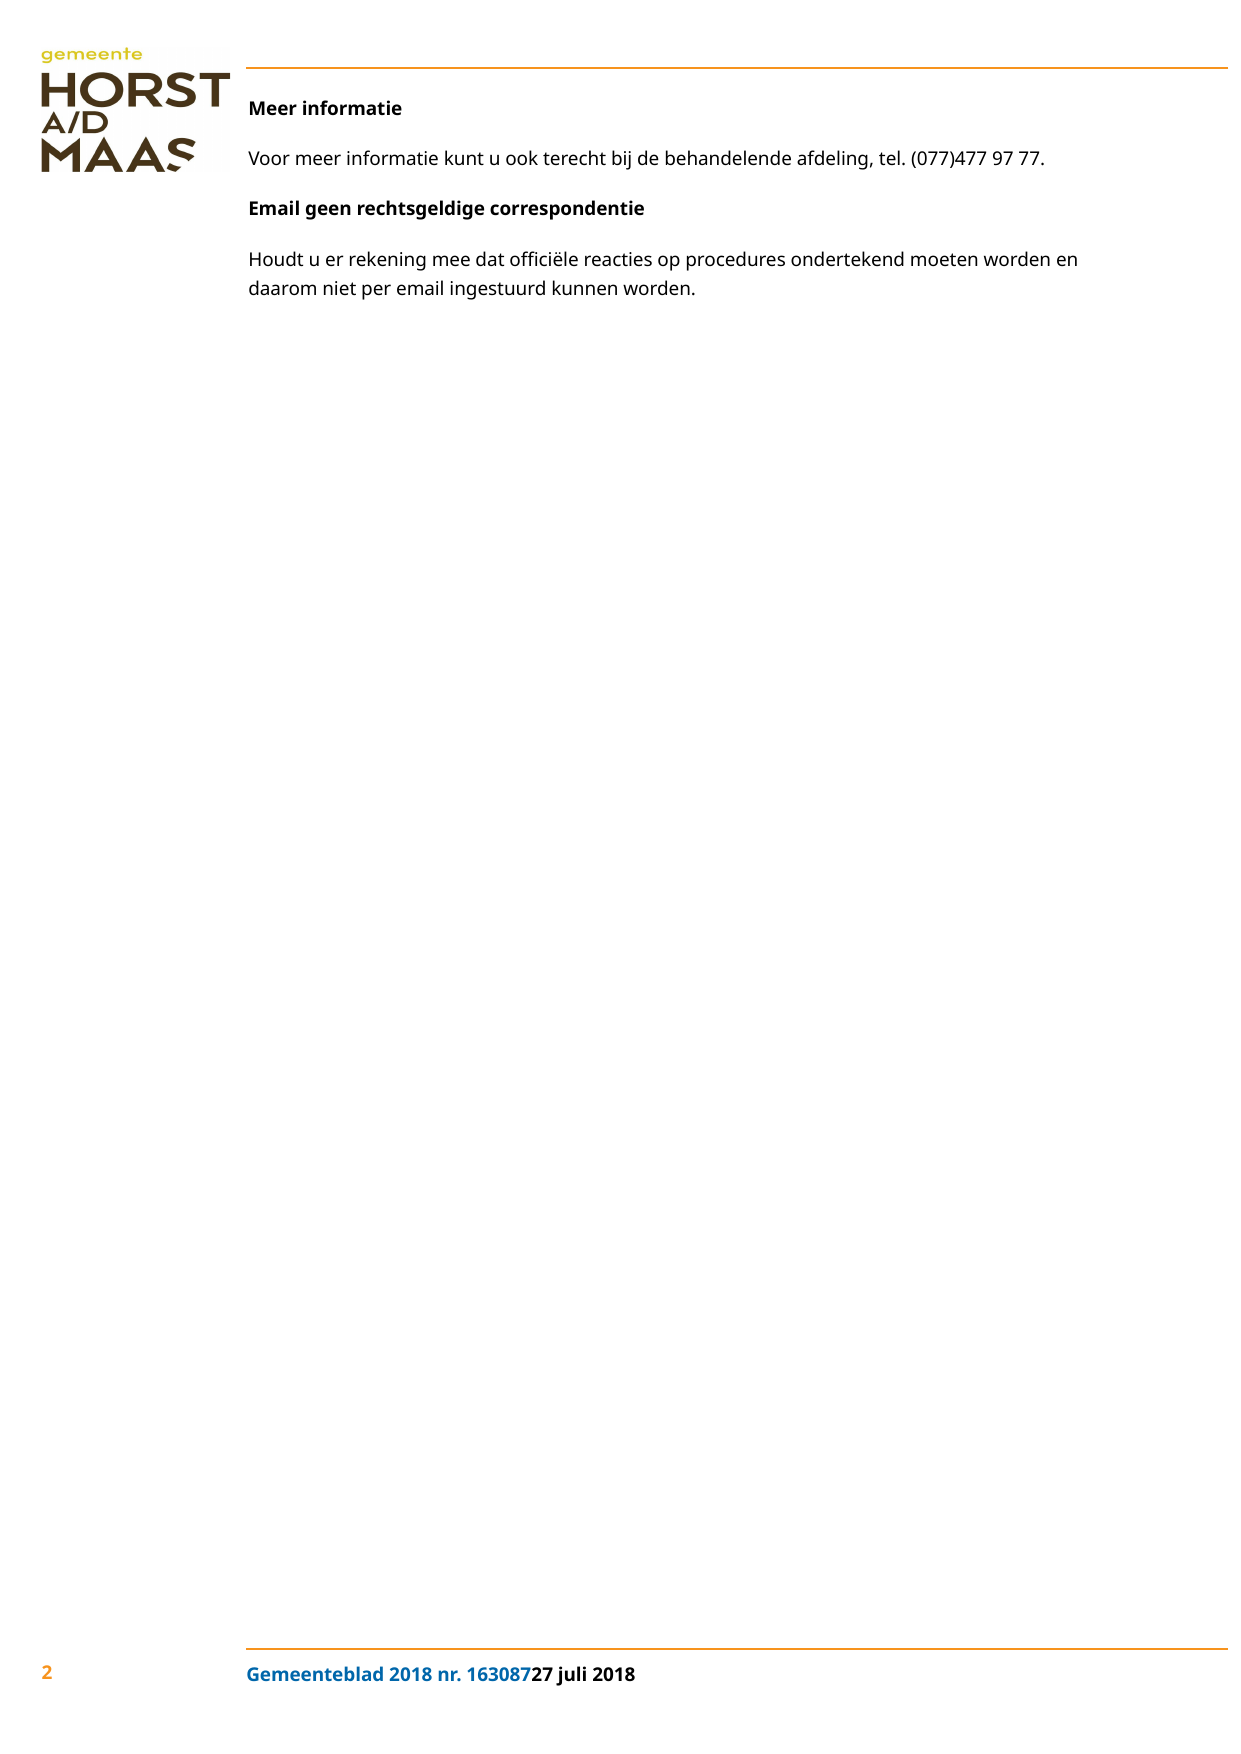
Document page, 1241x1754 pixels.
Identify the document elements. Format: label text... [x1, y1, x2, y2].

picture [41, 47, 231, 172]
text Email geen rechtsgeldige correspondentie [248, 196, 1152, 221]
text Houdt u er rekening mee dat officiële reacties op procedures ondertekend moeten worden en daarom niet per email ingestuurd kunnen worden. [248, 246, 1152, 301]
text Meer informatie [248, 95, 1152, 121]
text Voor meer informatie kunt u ook terecht bij de behandelende afdeling, tel. (077)477 97 77. [248, 145, 1152, 171]
